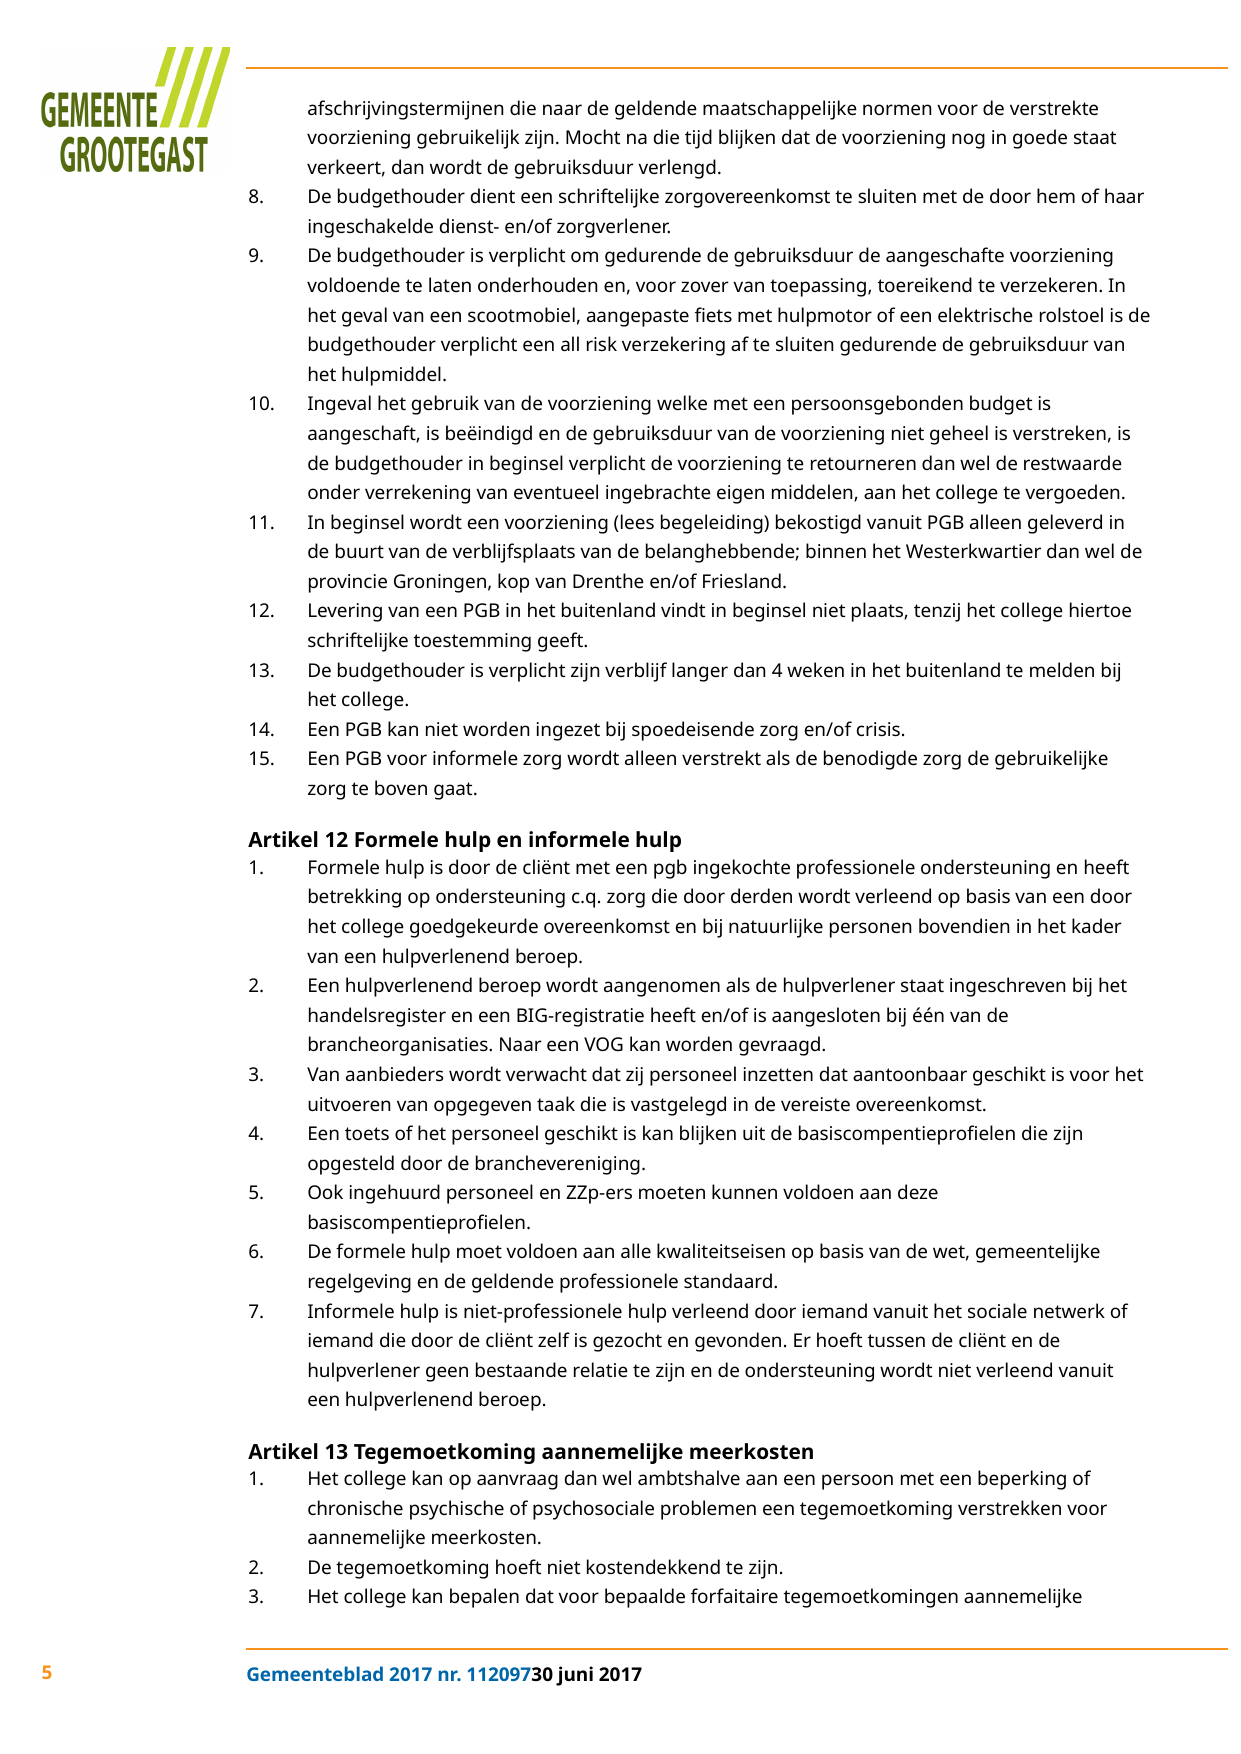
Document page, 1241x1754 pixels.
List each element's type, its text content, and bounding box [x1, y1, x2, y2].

list Een toets of het personeel geschikt is kan blijken uit de basiscompentieprofielen die zijn opgesteld door de branchevereniging. [248, 1120, 1152, 1176]
list Van aanbieders wordt verwacht dat zij personeel inzetten dat aantoonbaar geschikt is voor het uitvoeren van opgegeven taak die is vastgelegd in de vereiste overeenkomst. [248, 1061, 1152, 1116]
list De budgethouder is verplicht zijn verblijf langer dan 4 weken in het buitenland te melden bij het college. [248, 657, 1152, 712]
list De formele hulp moet voldoen aan alle kwaliteitseisen op basis van de wet, gemeentelijke regelgeving en de geldende professionele standaard. [248, 1239, 1152, 1294]
list Ook ingehuurd personeel en ZZp-ers moeten kunnen voldoen aan deze basiscompentieprofielen. [248, 1179, 1152, 1235]
list Het college kan op aanvraag dan wel ambtshalve aan een persoon met een beperking of chronische psychische of psychosociale problemen een tegemoetkoming verstrekken voor aannemelijke meerkosten. [248, 1465, 1152, 1550]
list De budgethouder dient een schriftelijke zorgovereenkomst te sluiten met de door hem of haar ingeschakelde dienst- en/of zorgverlener. [248, 183, 1152, 239]
list In beginsel wordt een voorziening (lees begeleiding) bekostigd vanuit PGB alleen geleverd in de buurt van de verblijfsplaats van de belanghebbende; binnen het Westerkwartier dan wel de provincie Groningen, kop van Drenthe en/of Friesland. [248, 509, 1152, 594]
list Informele hulp is niet-professionele hulp verleend door iemand vanuit het sociale netwerk of iemand die door de cliënt zelf is gezocht en gevonden. Er hoeft tussen de cliënt en de hulpverlener geen bestaande relatie te zijn en de ondersteuning wordt niet verleend vanuit een hulpverlenend beroep. [248, 1298, 1152, 1412]
list Een PGB voor informele zorg wordt alleen verstrekt als de benodigde zorg de gebruikelijke zorg te boven gaat. [248, 746, 1152, 801]
list De tegemoetkoming hoeft niet kostendekkend te zijn. [248, 1554, 1152, 1580]
picture [41, 47, 231, 172]
list Een hulpverlenend beroep wordt aangenomen als de hulpverlener staat ingeschreven bij het handelsregister en een BIG-registratie heeft en/of is aangesloten bij één van de brancheorganisaties. Naar een VOG kan worden gevraagd. [248, 972, 1152, 1057]
list Formele hulp is door de cliënt met een pgb ingekochte professionele ondersteuning en heeft betrekking op ondersteuning c.q. zorg die door derden wordt verleend op basis van een door het college goedgekeurde overeenkomst en bij natuurlijke personen bovendien in het kader van een hulpverlenend beroep. [248, 854, 1152, 968]
text Artikel 13 Tegemoetkoming aannemelijke meerkosten [248, 1437, 1152, 1465]
list Levering van een PGB in het buitenland vindt in beginsel niet plaats, tenzij het college hiertoe schriftelijke toestemming geeft. [248, 598, 1152, 653]
list De budgethouder is verplicht om gedurende de gebruiksduur de aangeschafte voorziening voldoende te laten onderhouden en, voor zover van toepassing, toereikend te verzekeren. In het geval van een scootmobiel, aangepaste fiets met hulpmotor of een elektrische rolstoel is de budgethouder verplicht een all risk verzekering af te sluiten gedurende de gebruiksduur van het hulpmiddel. [248, 243, 1152, 387]
list afschrijvingstermijnen die naar de geldende maatschappelijke normen voor de verstrekte voorziening gebruikelijk zijn. Mocht na die tijd blijken dat de voorziening nog in goede staat verkeert, dan wordt de gebruiksduur verlengd. [248, 95, 1152, 180]
list Het college kan bepalen dat voor bepaalde forfaitaire tegemoetkomingen aannemelijke [248, 1584, 1152, 1609]
list Een PGB kan niet worden ingezet bij spoedeisende zorg en/of crisis. [248, 716, 1152, 742]
text Artikel 12 Formele hulp en informele hulp [248, 826, 1152, 854]
list Ingeval het gebruik van de voorziening welke met een persoonsgebonden budget is aangeschaft, is beëindigd en de gebruiksduur van de voorziening niet geheel is verstreken, is de budgethouder in beginsel verplicht de voorziening te retourneren dan wel de restwaarde onder verrekening van eventueel ingebrachte eigen middelen, aan het college te vergoeden. [248, 391, 1152, 505]
